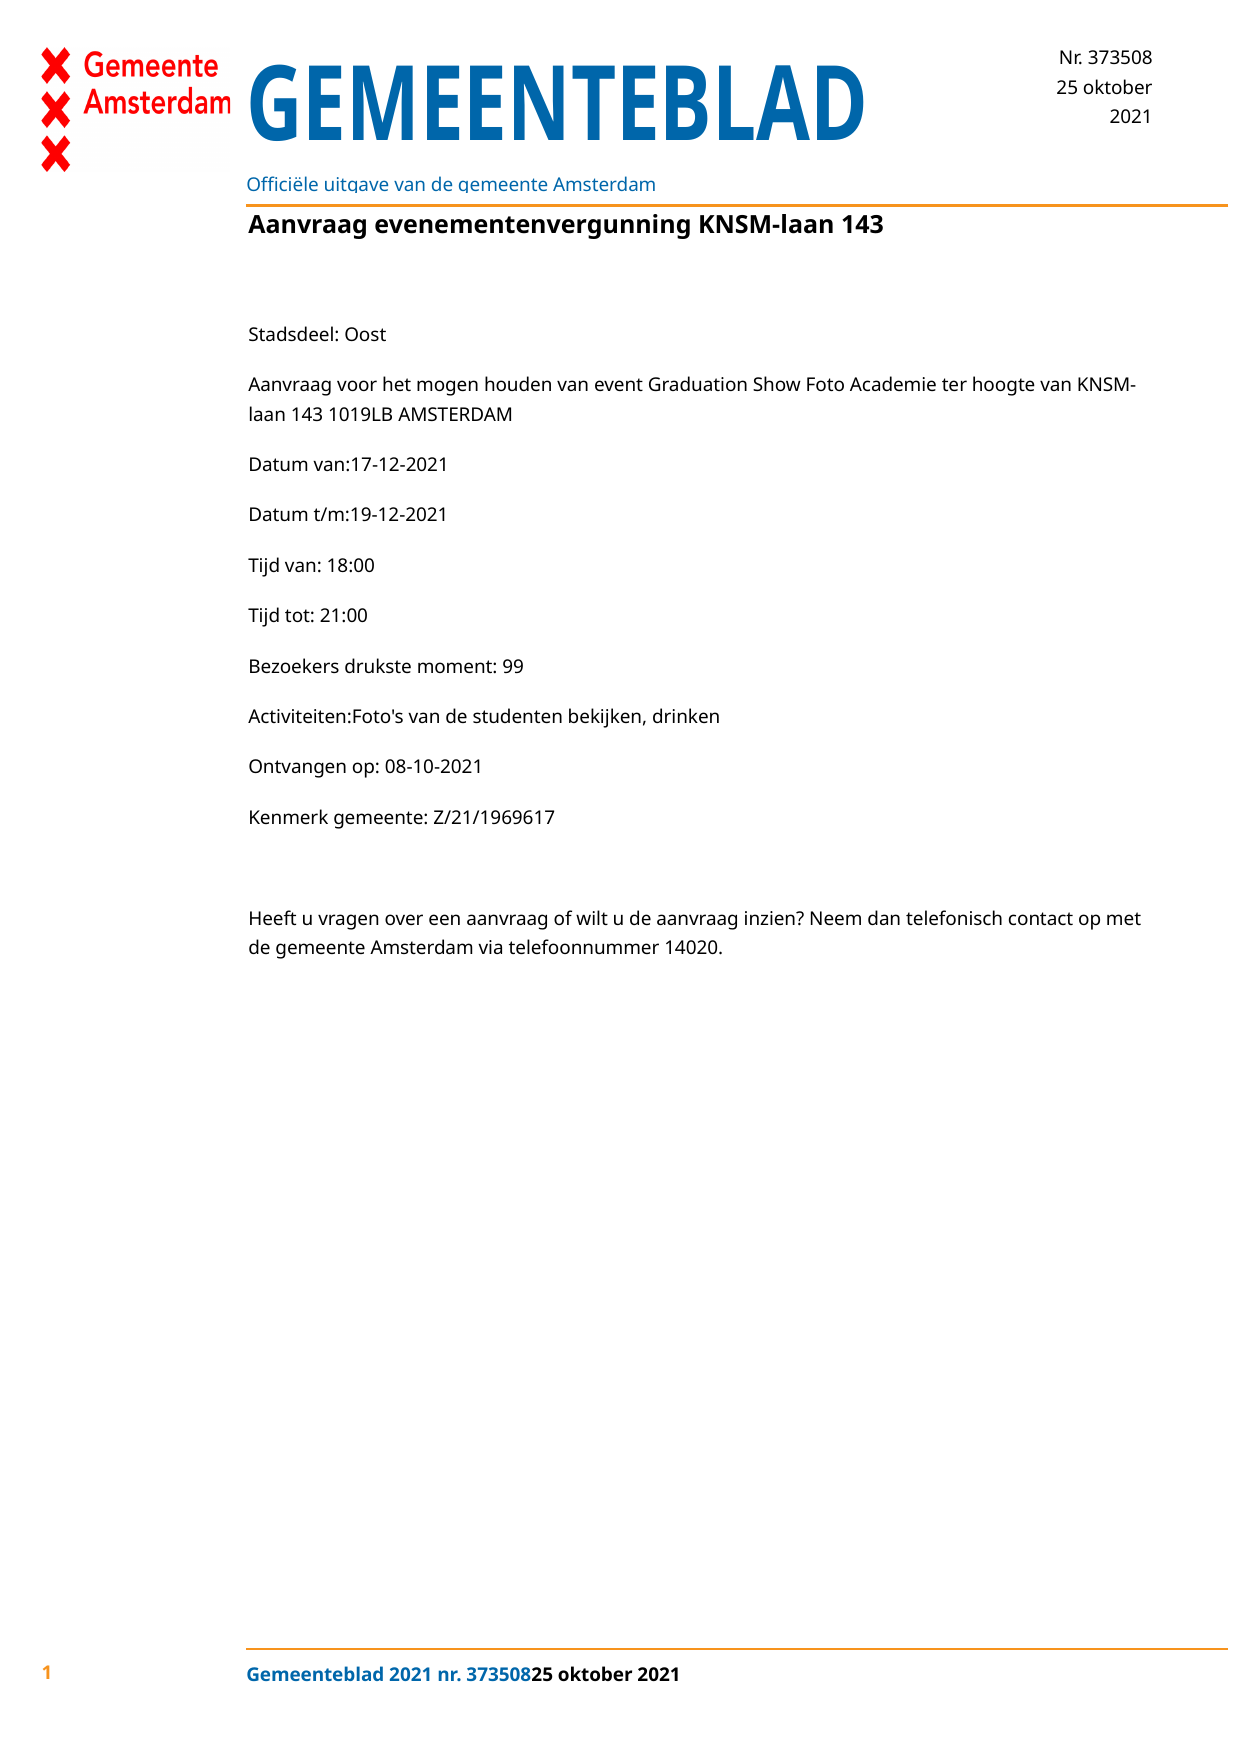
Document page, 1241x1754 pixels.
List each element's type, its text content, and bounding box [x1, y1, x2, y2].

text Tijd van: 18:00 [248, 552, 1152, 578]
text Activiteiten:Foto's van de studenten bekijken, drinken [248, 703, 1152, 729]
text Kenmerk gemeente: Z/21/1969617 [248, 804, 1152, 830]
picture [41, 47, 231, 172]
text Stadsdeel: Oost [248, 321, 1152, 346]
text Heeft u vragen over een aanvraag of wilt u de aanvraag inzien? Neem dan telefonisch contact op met de gemeente Amsterdam via telefoonnummer 14020. [248, 905, 1152, 960]
text Datum t/m:19-12-2021 [248, 502, 1152, 527]
text Tijd tot: 21:00 [248, 602, 1152, 628]
text Aanvraag evenementenvergunning KNSM-laan 143 [248, 207, 1152, 241]
text Bezoekers drukste moment: 99 [248, 653, 1152, 678]
text Ontvangen op: 08-10-2021 [248, 754, 1152, 779]
text Datum van:17-12-2021 [248, 451, 1152, 477]
text Aanvraag voor het mogen houden van event Graduation Show Foto Academie ter hoogte van KNSM-laan 143 1019LB AMSTERDAM [248, 371, 1152, 426]
